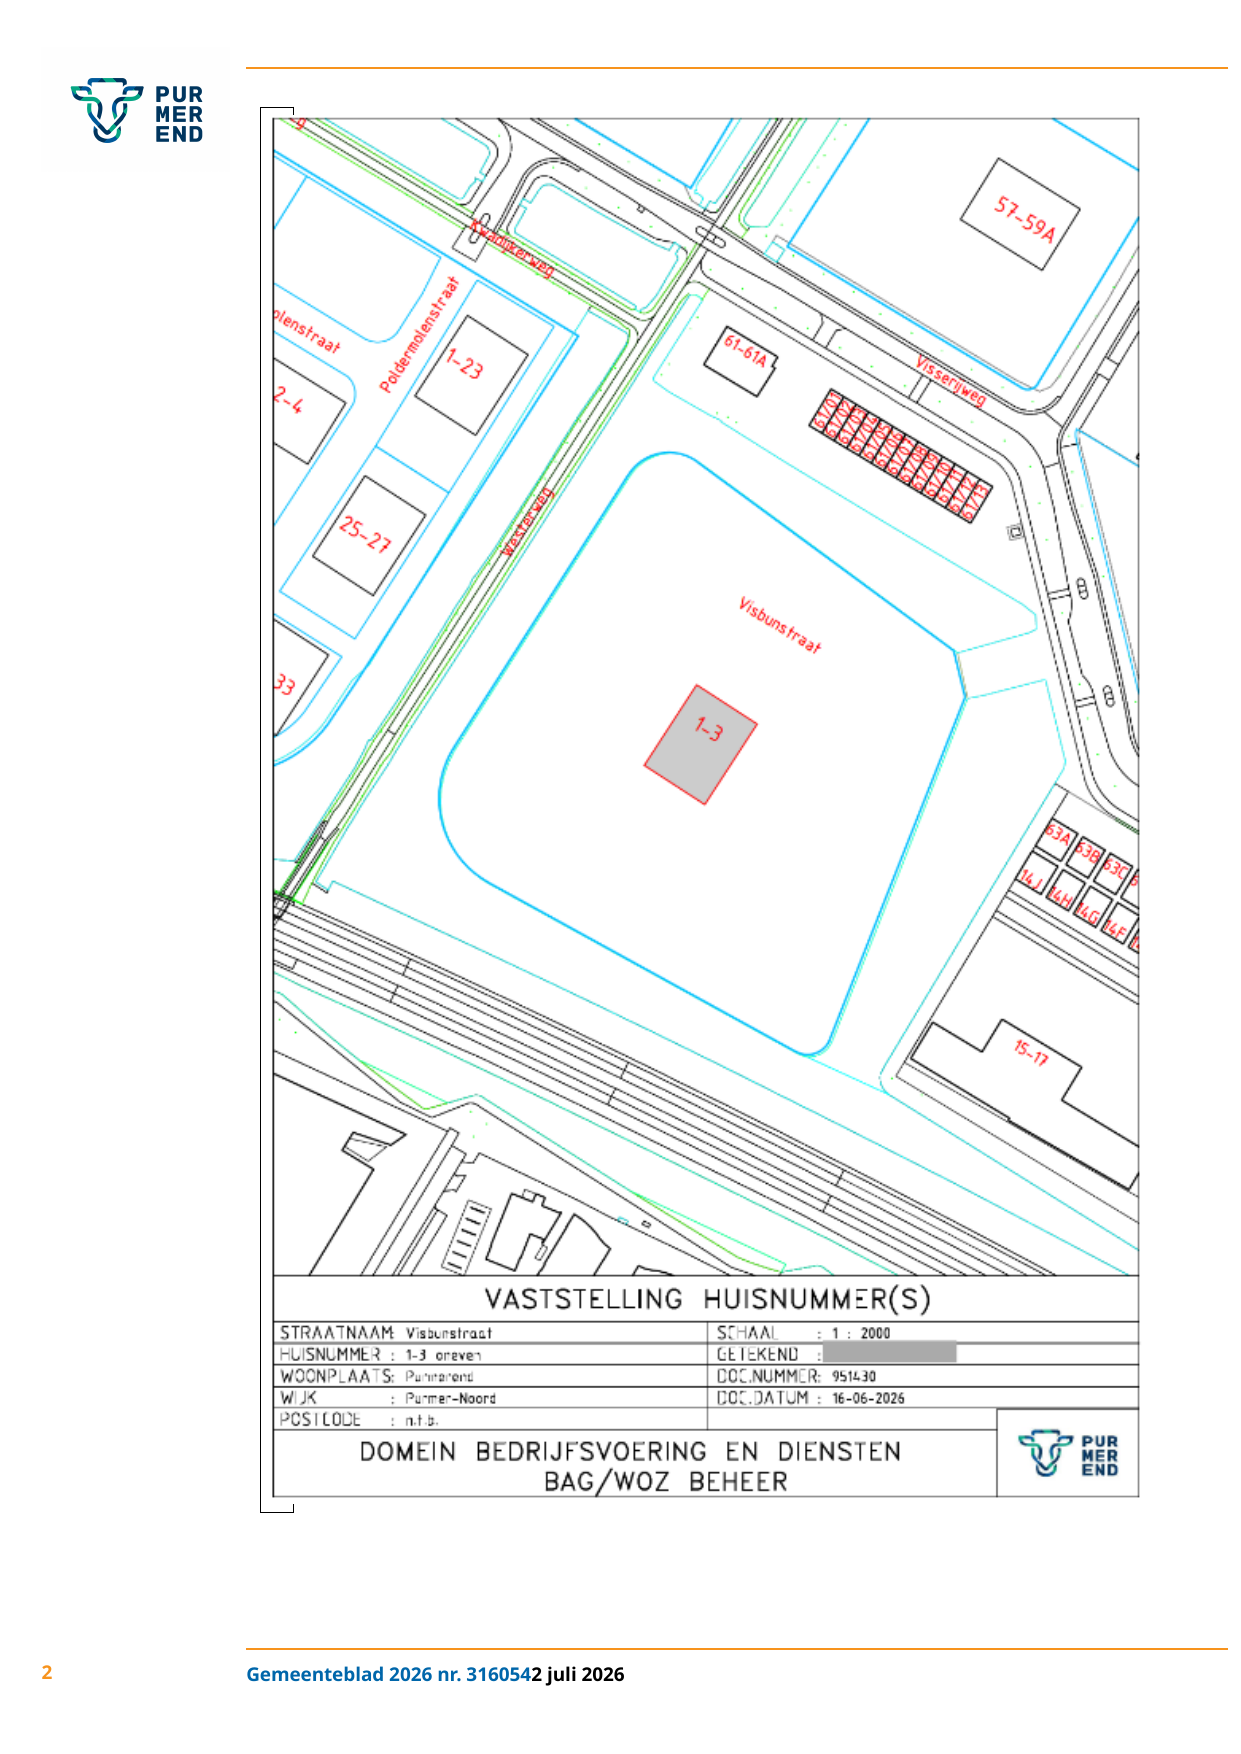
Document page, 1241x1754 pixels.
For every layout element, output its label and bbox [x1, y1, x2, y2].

picture [268, 115, 1146, 1504]
picture [41, 47, 231, 172]
